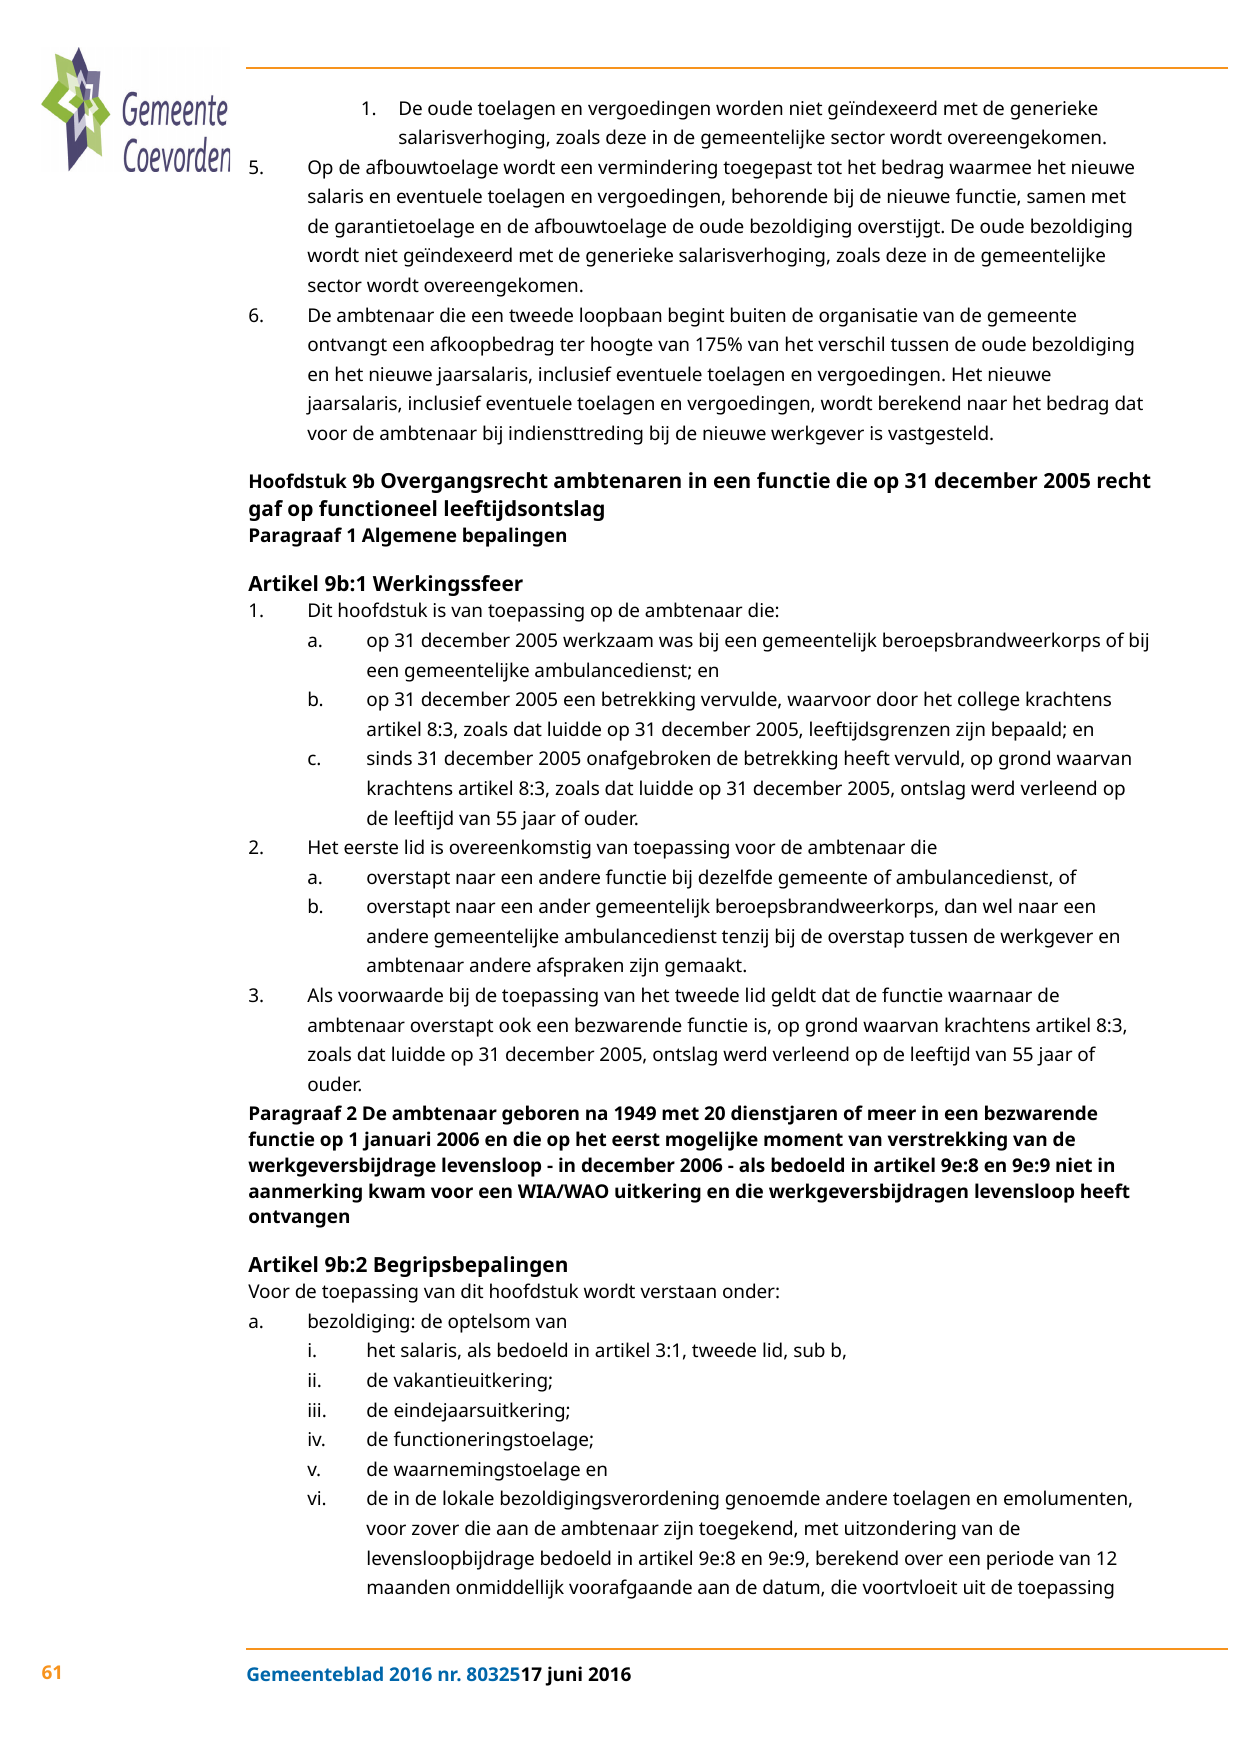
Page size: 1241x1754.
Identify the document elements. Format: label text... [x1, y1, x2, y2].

list bezoldiging: de optelsom van [248, 1308, 1152, 1334]
list Als voorwaarde bij de toepassing van het tweede lid geldt dat de functie waarnaar de ambtenaar overstapt ook een bezwarende functie is, op grond waarvan krachtens artikel 8:3, zoals dat luidde op 31 december 2005, ontslag werd verleend op de leeftijd van 55 jaar of ouder. [248, 982, 1152, 1097]
list op 31 december 2005 werkzaam was bij een gemeentelijk beroepsbrandweerkorps of bij een gemeentelijke ambulancedienst; en [307, 627, 1152, 683]
list sinds 31 december 2005 onafgebroken de betrekking heeft vervuld, op grond waarvan krachtens artikel 8:3, zoals dat luidde op 31 december 2005, ontslag werd verleend op de leeftijd van 55 jaar of ouder. [307, 746, 1152, 831]
list De oude toelagen en vergoedingen worden niet geïndexeerd met de generieke salarisverhoging, zoals deze in de gemeentelijke sector wordt overeengekomen. [361, 95, 1152, 150]
list de eindejaarsuitkering; [307, 1397, 1152, 1423]
text Hoofdstuk 9b Overgangsrecht ambtenaren in een functie die op 31 december 2005 recht gaf op functioneel leeftijdsontslag [248, 466, 1152, 523]
list de waarnemingstoelage en [307, 1456, 1152, 1482]
text Artikel 9b:1 Werkingssfeer [248, 569, 1152, 598]
list het salaris, als bedoeld in artikel 3:1, tweede lid, sub b, [307, 1338, 1152, 1363]
list de in de lokale bezoldigingsverordening genoemde andere toelagen en emolumenten, voor zover die aan de ambtenaar zijn toegekend, met uitzondering van de levensloopbijdrage bedoeld in artikel 9e:8 en 9e:9, berekend over een periode van 12 maanden onmiddellijk voorafgaande aan de datum, die voortvloeit uit de toepassing [307, 1486, 1152, 1600]
list de vakantieuitkering; [307, 1367, 1152, 1393]
list Het eerste lid is overeenkomstig van toepassing voor de ambtenaar die [248, 834, 1152, 860]
list De ambtenaar die een tweede loopbaan begint buiten de organisatie van de gemeente ontvangt een afkoopbedrag ter hoogte van 175% van het verschil tussen de oude bezoldiging en het nieuwe jaarsalaris, inclusief eventuele toelagen en vergoedingen. Het nieuwe jaarsalaris, inclusief eventuele toelagen en vergoedingen, wordt berekend naar het bedrag dat voor de ambtenaar bij indiensttreding bij de nieuwe werkgever is vastgesteld. [248, 302, 1152, 446]
list overstapt naar een ander gemeentelijk beroepsbrandweerkorps, dan wel naar een andere gemeentelijke ambulancedienst tenzij bij de overstap tussen de werkgever en ambtenaar andere afspraken zijn gemaakt. [307, 893, 1152, 978]
list Op de afbouwtoelage wordt een vermindering toegepast tot het bedrag waarmee het nieuwe salaris en eventuele toelagen en vergoedingen, behorende bij de nieuwe functie, samen met de garantietoelage en de afbouwtoelage de oude bezoldiging overstijgt. De oude bezoldiging wordt niet geïndexeerd met de generieke salarisverhoging, zoals deze in de gemeentelijke sector wordt overeengekomen. [248, 154, 1152, 298]
list Dit hoofdstuk is van toepassing op de ambtenaar die: [248, 598, 1152, 623]
text Paragraaf 2 De ambtenaar geboren na 1949 met 20 dienstjaren of meer in een bezwarende functie op 1 januari 2006 en die op het eerst mogelijke moment van verstrekking van de werkgeversbijdrage levensloop - in december 2006 - als bedoeld in artikel 9e:8 en 9e:9 niet in aanmerking kwam voor een WIA/WAO uitkering en die werkgeversbijdragen levensloop heeft ontvangen [248, 1101, 1152, 1229]
list op 31 december 2005 een betrekking vervulde, waarvoor door het college krachtens artikel 8:3, zoals dat luidde op 31 december 2005, leeftijdsgrenzen zijn bepaald; en [307, 686, 1152, 742]
list de functioneringstoelage; [307, 1426, 1152, 1452]
text Voor de toepassing van dit hoofdstuk wordt verstaan onder: [248, 1278, 1152, 1304]
text Paragraaf 1 Algemene bepalingen [248, 523, 1152, 548]
list overstapt naar een andere functie bij dezelfde gemeente of ambulancedienst, of [307, 864, 1152, 890]
picture [41, 47, 231, 172]
text Artikel 9b:2 Begripsbepalingen [248, 1250, 1152, 1278]
